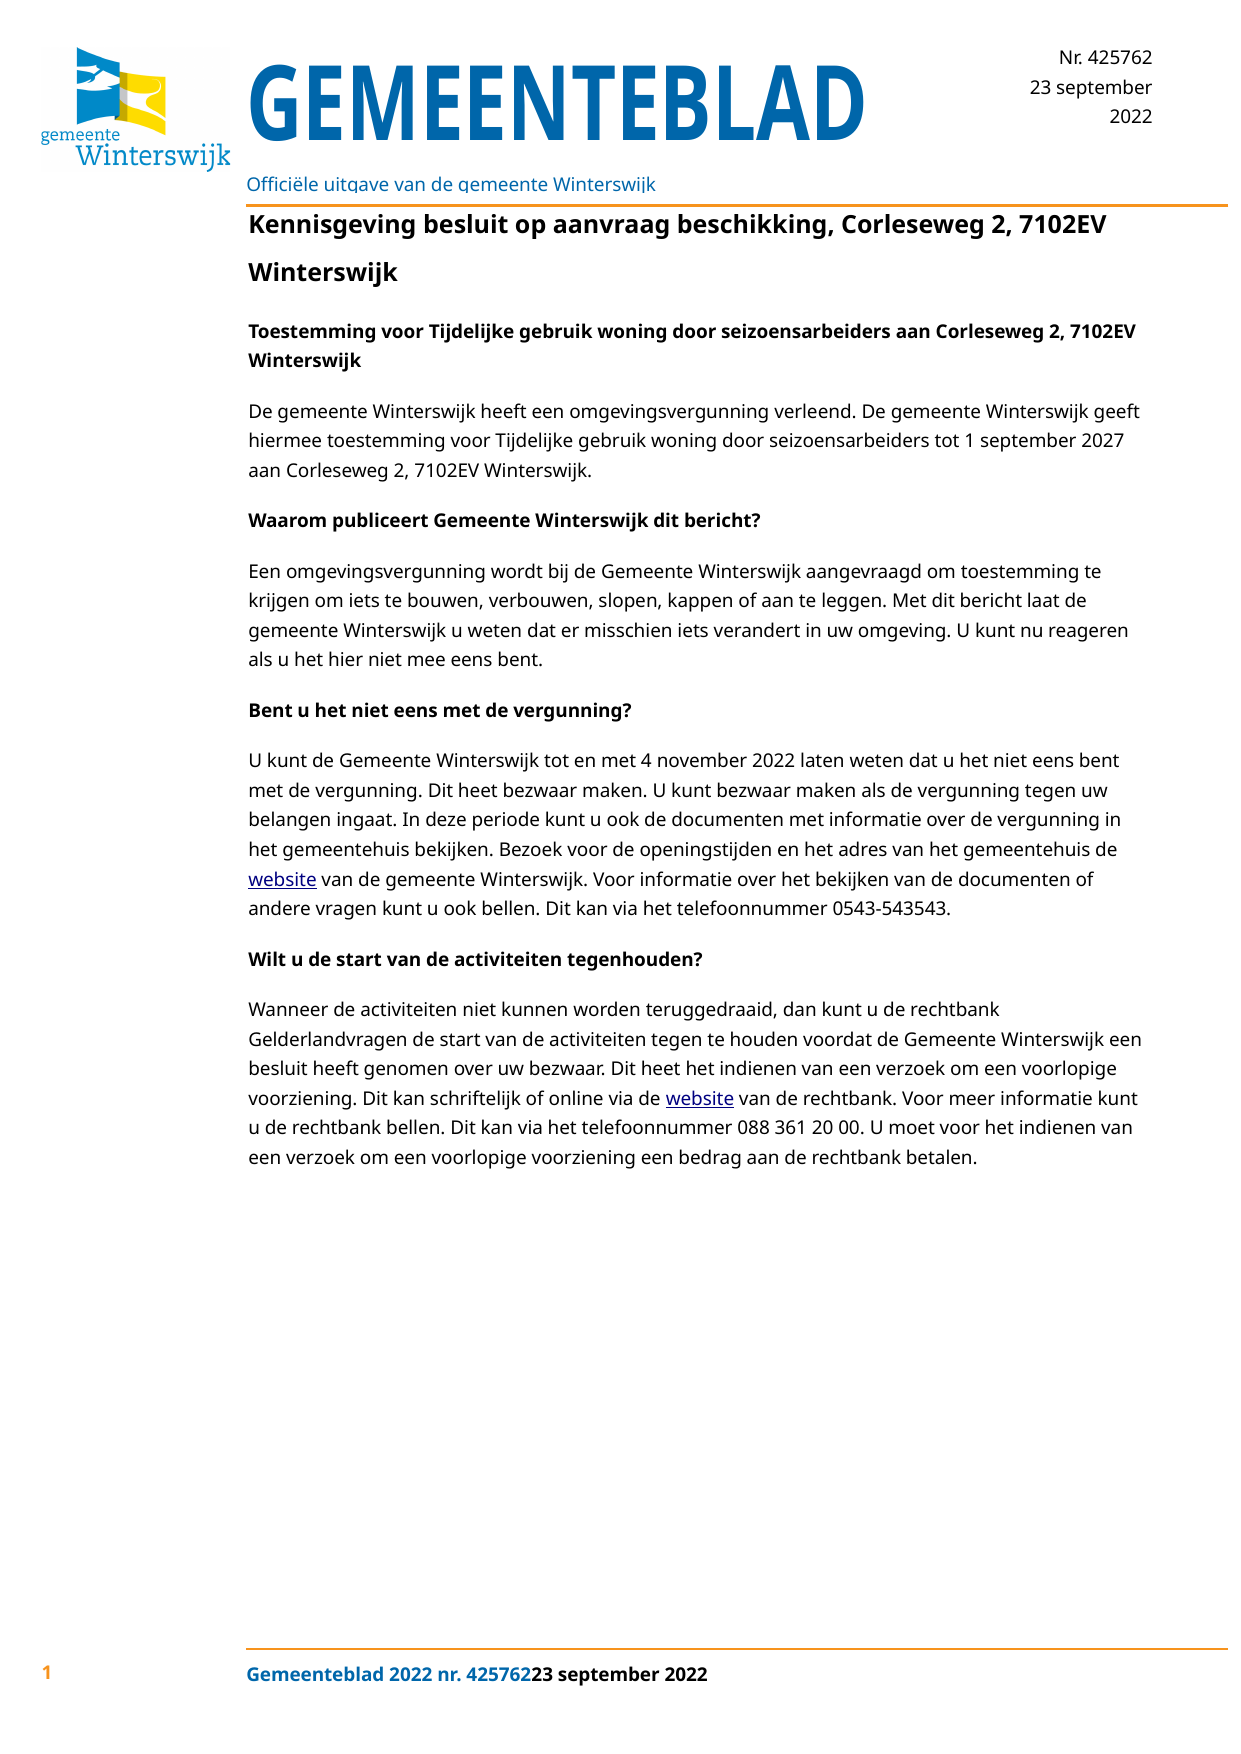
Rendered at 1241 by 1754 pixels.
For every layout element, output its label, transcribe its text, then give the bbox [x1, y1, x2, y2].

text Wanneer de activiteiten niet kunnen worden teruggedraaid, dan kunt u de rechtbank Gelderlandvragen de start van de activiteiten tegen te houden voordat de Gemeente Winterswijk een besluit heeft genomen over uw bezwaar. Dit heet het indienen van een verzoek om een voorlopige voorziening. Dit kan schriftelijk of online via de website van de rechtbank. Voor meer informatie kunt u de rechtbank bellen. Dit kan via het telefoonnummer 088 361 20 00. U moet voor het indienen van een verzoek om een voorlopige voorziening een bedrag aan de rechtbank betalen. [248, 996, 1152, 1170]
text De gemeente Winterswijk heeft een omgevingsvergunning verleend. De gemeente Winterswijk geeft hiermee toestemming voor Tijdelijke gebruik woning door seizoensarbeiders tot 1 september 2027 aan Corleseweg 2, 7102EV Winterswijk. [248, 398, 1152, 483]
picture [41, 47, 231, 172]
text U kunt de Gemeente Winterswijk tot en met 4 november 2022 laten weten dat u het niet eens bent met de vergunning. Dit heet bezwaar maken. U kunt bezwaar maken als de vergunning tegen uw belangen ingaat. In deze periode kunt u ook de documenten met informatie over de vergunning in het gemeentehuis bekijken. Bezoek voor de openingstijden en het adres van het gemeentehuis de website van de gemeente Winterswijk. Voor informatie over het bekijken van de documenten of andere vragen kunt u ook bellen. Dit kan via het telefoonnummer 0543-543543. [248, 747, 1152, 921]
text Wilt u de start van de activiteiten tegenhouden? [248, 946, 1152, 972]
text Kennisgeving besluit op aanvraag beschikking, Corleseweg 2, 7102EV Winterswijk [248, 207, 1152, 288]
text Toestemming voor Tijdelijke gebruik woning door seizoensarbeiders aan Corleseweg 2, 7102EV Winterswijk [248, 318, 1152, 373]
picture [225, 153, 231, 162]
text Waarom publiceert Gemeente Winterswijk dit bericht? [248, 507, 1152, 533]
text Bent u het niet eens met de vergunning? [248, 697, 1152, 723]
text Een omgevingsvergunning wordt bij de Gemeente Winterswijk aangevraagd om toestemming te krijgen om iets te bouwen, verbouwen, slopen, kappen of aan te leggen. Met dit bericht laat de gemeente Winterswijk u weten dat er misschien iets verandert in uw omgeving. U kunt nu reageren als u het hier niet mee eens bent. [248, 558, 1152, 672]
